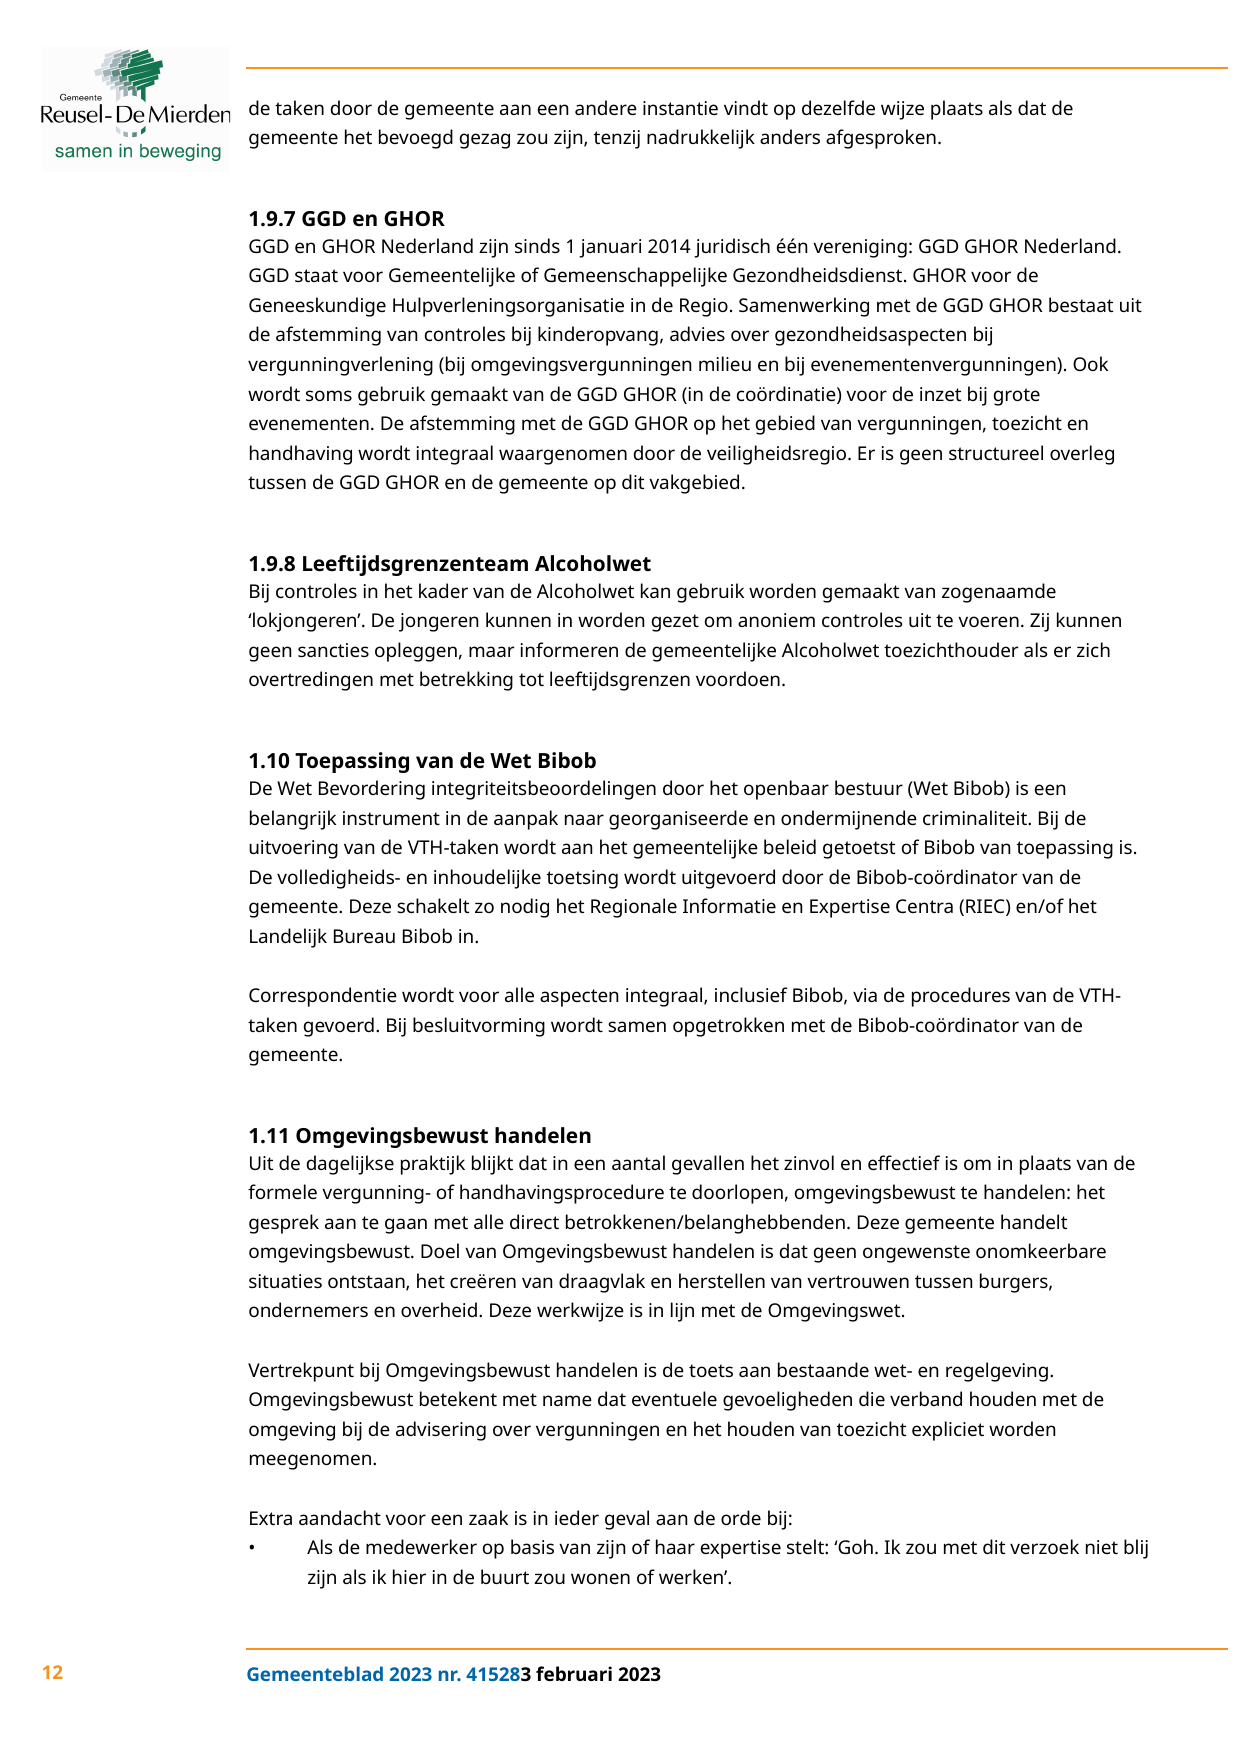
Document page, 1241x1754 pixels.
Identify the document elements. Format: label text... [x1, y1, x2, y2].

text De Wet Bevordering integriteitsbeoordelingen door het openbaar bestuur (Wet Bibob) is een belangrijk instrument in de aanpak naar georganiseerde en ondermijnende criminaliteit. Bij de uitvoering van de VTH-taken wordt aan het gemeentelijke beleid getoetst of Bibob van toepassing is. De volledigheids- en inhoudelijke toetsing wordt uitgevoerd door de Bibob-coördinator van de gemeente. Deze schakelt zo nodig het Regionale Informatie en Expertise Centra (RIEC) en/of het Landelijk Bureau Bibob in. [248, 775, 1152, 949]
list Als de medewerker op basis van zijn of haar expertise stelt: ‘Goh. Ik zou met dit verzoek niet blij zijn als ik hier in de buurt zou wonen of werken’. [248, 1534, 1152, 1590]
text Bij controles in het kader van de Alcoholwet kan gebruik worden gemaakt van zogenaamde ‘lokjongeren’. De jongeren kunnen in worden gezet om anoniem controles uit te voeren. Zij kunnen geen sancties opleggen, maar informeren de gemeentelijke Alcoholwet toezichthouder als er zich overtredingen met betrekking tot leeftijdsgrenzen voordoen. [248, 578, 1152, 692]
text 1.9.8 Leeftijdsgrenzenteam Alcoholwet [248, 549, 1152, 578]
picture [41, 47, 231, 172]
text 1.10 Toepassing van de Wet Bibob [248, 747, 1152, 775]
text 1.9.7 GGD en GHOR [248, 204, 1152, 233]
text Uit de dagelijkse praktijk blijkt dat in een aantal gevallen het zinvol en effectief is om in plaats van de formele vergunning- of handhavingsprocedure te doorlopen, omgevingsbewust te handelen: het gesprek aan te gaan met alle direct betrokkenen/belanghebbenden. Deze gemeente handelt omgevingsbewust. Doel van Omgevingsbewust handelen is dat geen ongewenste onomkeerbare situaties ontstaan, het creëren van draagvlak en herstellen van vertrouwen tussen burgers, ondernemers en overheid. Deze werkwijze is in lijn met de Omgevingswet. [248, 1150, 1152, 1323]
text Correspondentie wordt voor alle aspecten integraal, inclusief Bibob, via de procedures van de VTH-taken gevoerd. Bij besluitvorming wordt samen opgetrokken met de Bibob-coördinator van de gemeente. [248, 982, 1152, 1067]
text 1.11 Omgevingsbewust handelen [248, 1121, 1152, 1150]
text GGD en GHOR Nederland zijn sinds 1 januari 2014 juridisch één vereniging: GGD GHOR Nederland. GGD staat voor Gemeentelijke of Gemeenschappelijke Gezondheidsdienst. GHOR voor de Geneeskundige Hulpverleningsorganisatie in de Regio. Samenwerking met de GGD GHOR bestaat uit de afstemming van controles bij kinderopvang, advies over gezondheidsaspecten bij vergunningverlening (bij omgevingsvergunningen milieu en bij evenementenvergunningen). Ook wordt soms gebruik gemaakt van de GGD GHOR (in de coördinatie) voor de inzet bij grote evenementen. De afstemming met de GGD GHOR op het gebied van vergunningen, toezicht en handhaving wordt integraal waargenomen door de veiligheidsregio. Er is geen structureel overleg tussen de GGD GHOR en de gemeente op dit vakgebied. [248, 233, 1152, 495]
text Vertrekpunt bij Omgevingsbewust handelen is de toets aan bestaande wet- en regelgeving. Omgevingsbewust betekent met name dat eventuele gevoeligheden die verband houden met de omgeving bij de advisering over vergunningen en het houden van toezicht expliciet worden meegenomen. [248, 1357, 1152, 1471]
text Extra aandacht voor een zaak is in ieder geval aan de orde bij: [248, 1505, 1152, 1531]
text de taken door de gemeente aan een andere instantie vindt op dezelfde wijze plaats als dat de gemeente het bevoegd gezag zou zijn, tenzij nadrukkelijk anders afgesproken. [248, 95, 1152, 150]
